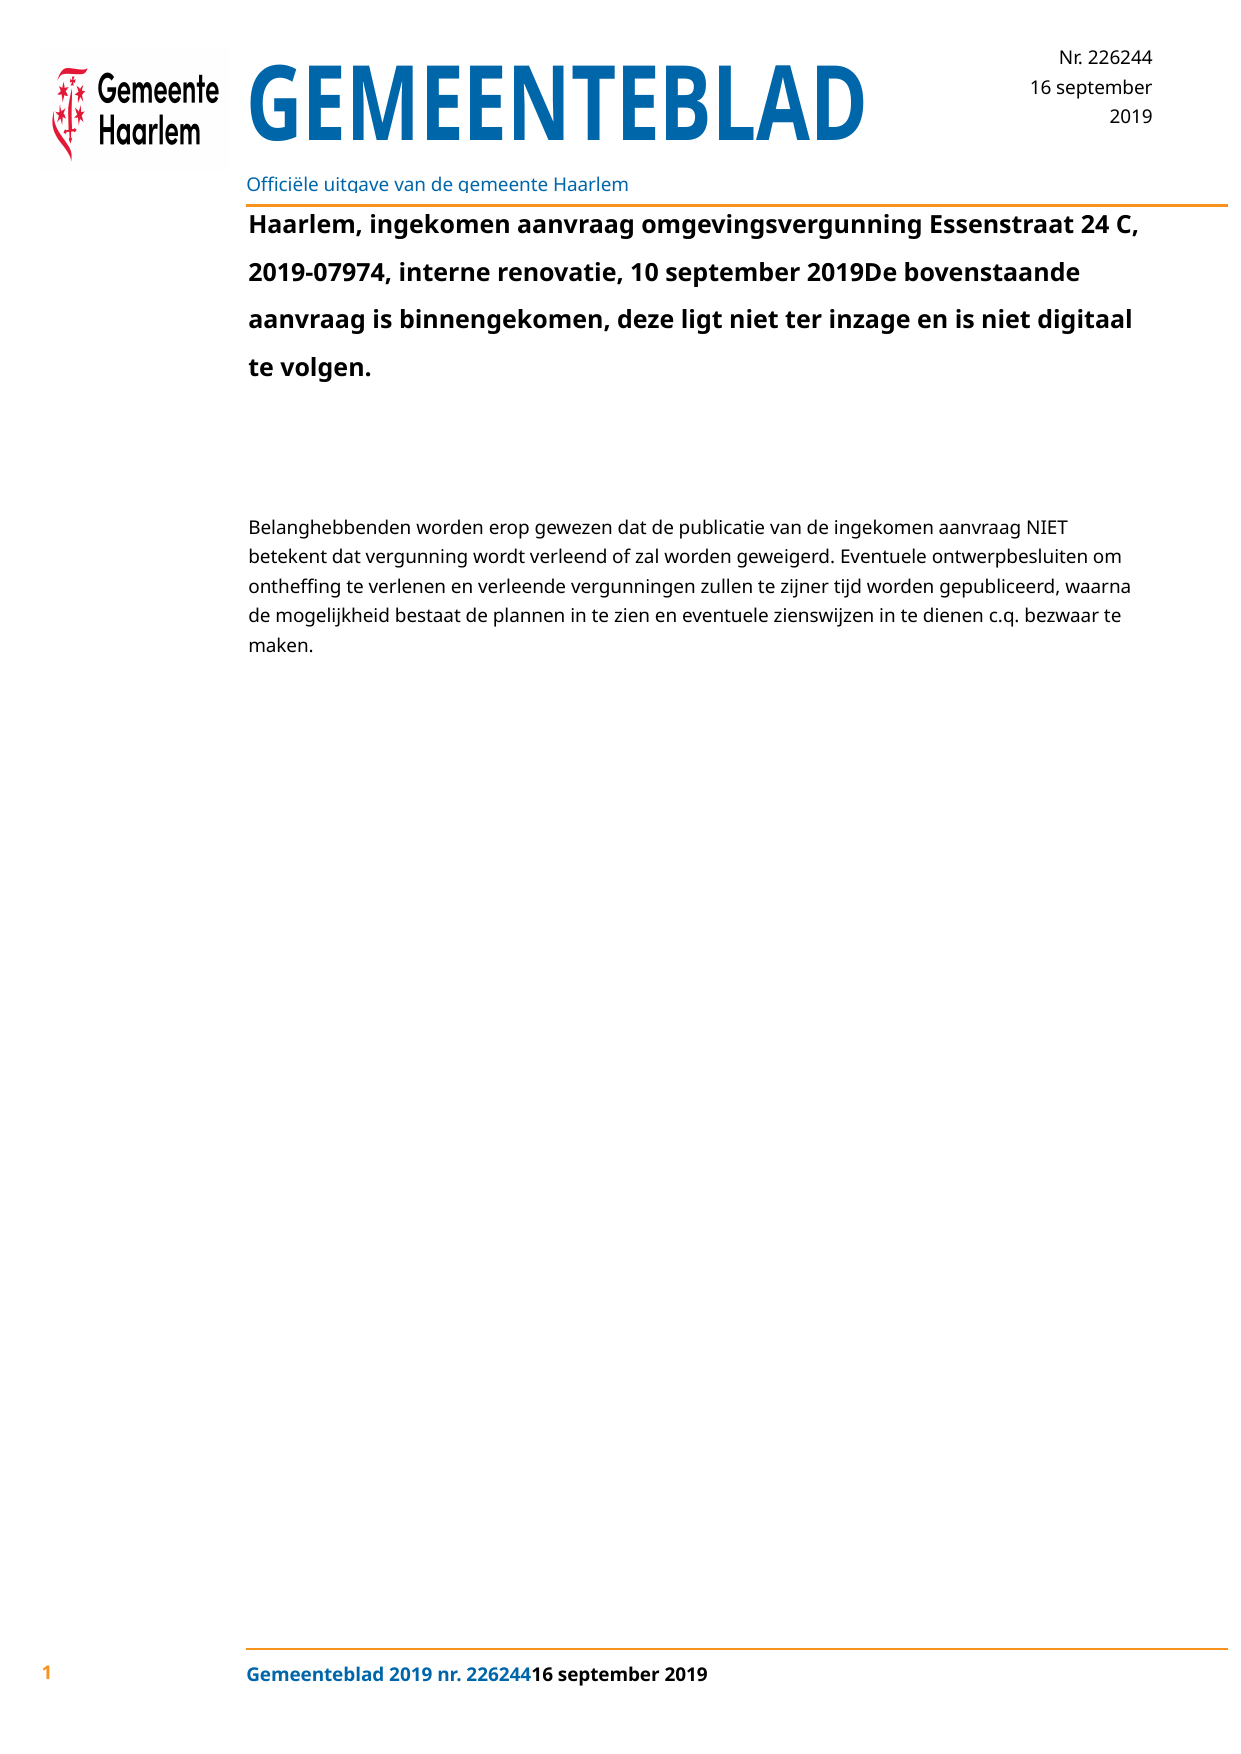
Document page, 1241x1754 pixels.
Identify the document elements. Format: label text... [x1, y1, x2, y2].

text Haarlem, ingekomen aanvraag omgevingsvergunning Essenstraat 24 C, 2019-07974, interne renovatie, 10 september 2019De bovenstaande aanvraag is binnengekomen, deze ligt niet ter inzage en is niet digitaal te volgen. [248, 207, 1152, 384]
text Belanghebbenden worden erop gewezen dat de publicatie van de ingekomen aanvraag NIET betekent dat vergunning wordt verleend of zal worden geweigerd. Eventuele ontwerpbesluiten om ontheffing te verlenen en verleende vergunningen zullen te zijner tijd worden gepubliceerd, waarna de mogelijkheid bestaat de plannen in te zien en eventuele zienswijzen in te dienen c.q. bezwaar te maken. [248, 514, 1152, 658]
picture [41, 47, 231, 172]
